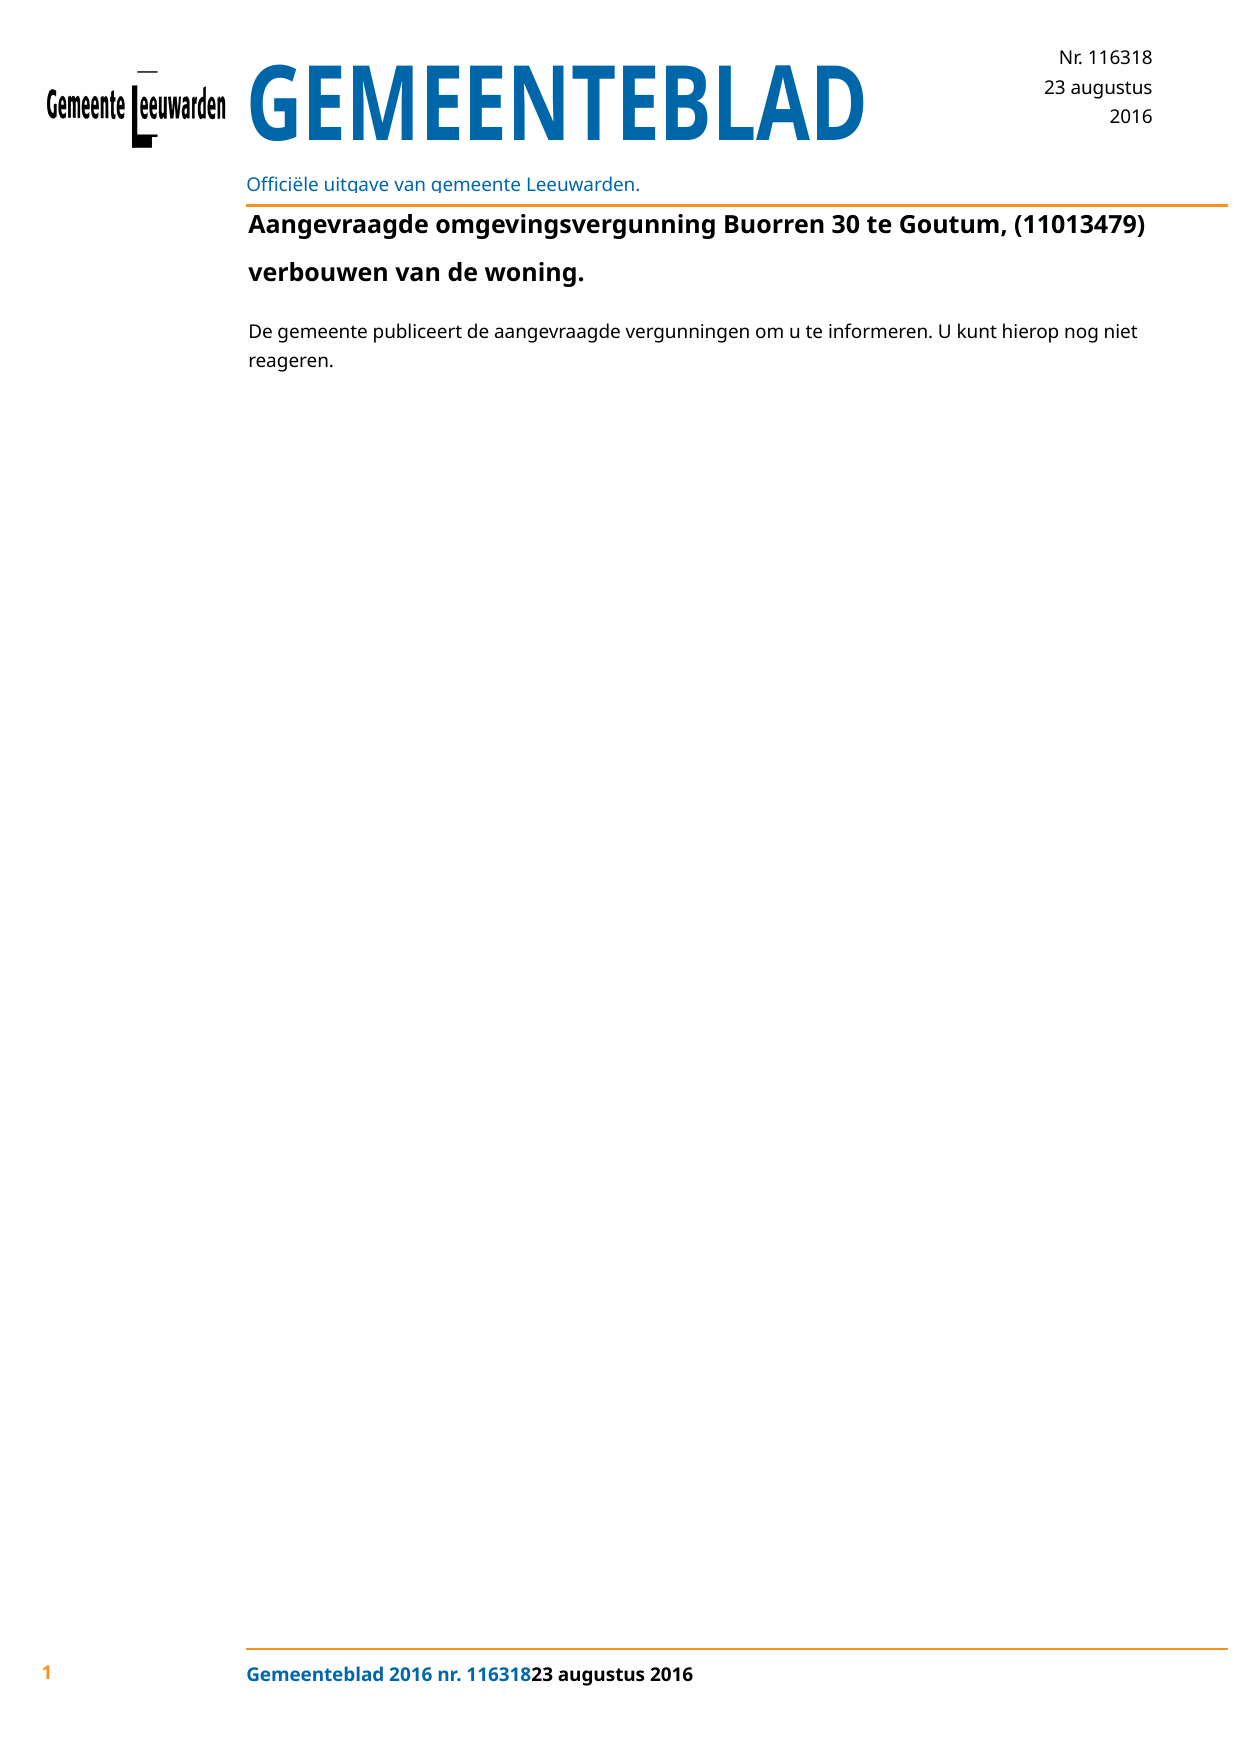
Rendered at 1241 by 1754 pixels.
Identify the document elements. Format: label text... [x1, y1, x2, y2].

picture [41, 47, 231, 172]
text De gemeente publiceert de aangevraagde vergunningen om u te informeren. U kunt hierop nog niet reageren. [248, 318, 1152, 373]
text Aangevraagde omgevingsvergunning Buorren 30 te Goutum, (11013479) verbouwen van de woning. [248, 207, 1152, 288]
